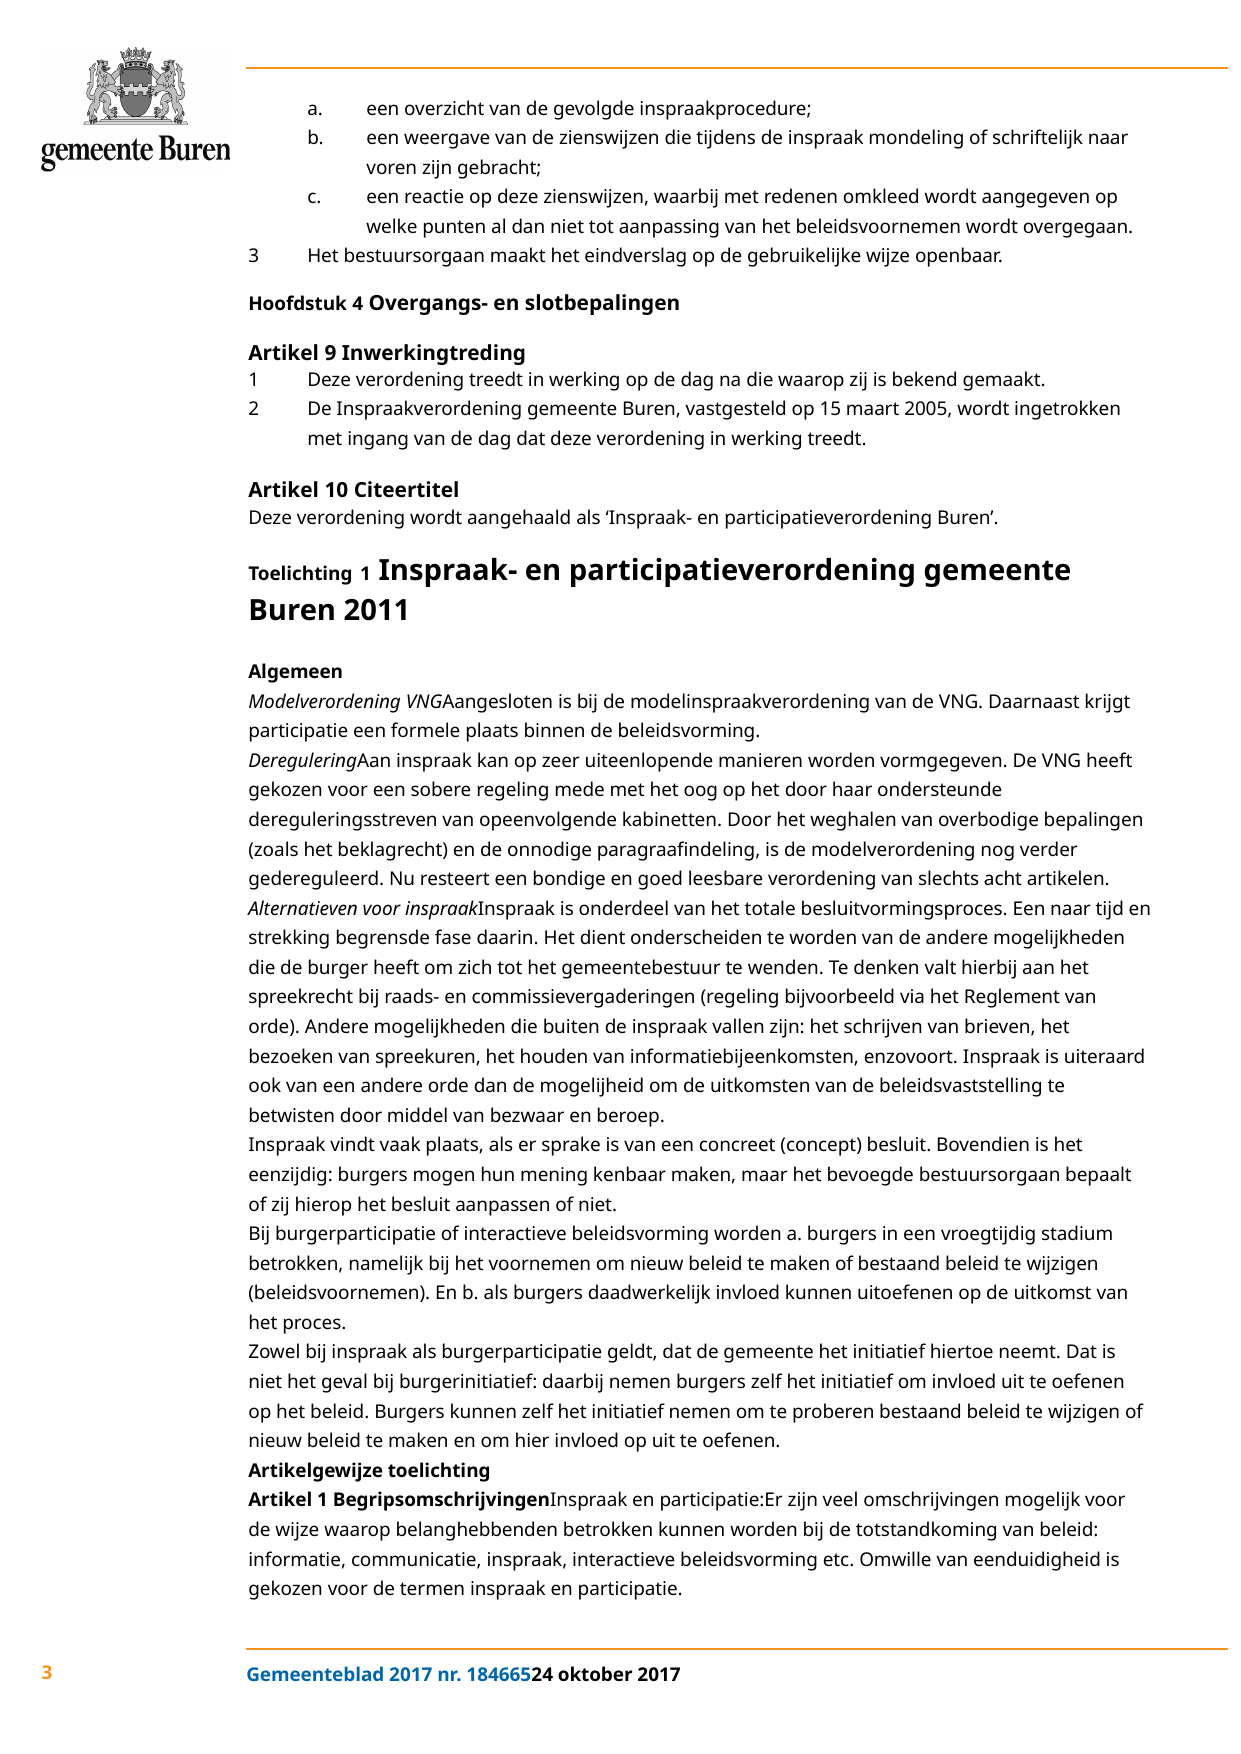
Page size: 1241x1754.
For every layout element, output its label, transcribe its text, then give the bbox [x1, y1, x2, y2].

list een weergave van de zienswijzen die tijdens de inspraak mondeling of schriftelijk naar voren zijn gebracht; [307, 124, 1152, 180]
picture [41, 47, 231, 172]
text DereguleringAan inspraak kan op zeer uiteenlopende manieren worden vormgegeven. De VNG heeft gekozen voor een sobere regeling mede met het oog op het door haar ondersteunde dereguleringsstreven van opeenvolgende kabinetten. Door het weghalen van overbodige bepalingen (zoals het beklagrecht) en de onnodige paragraafindeling, is de modelverordening nog verder gedereguleerd. Nu resteert een bondige en goed leesbare verordening van slechts acht artikelen. [248, 747, 1152, 891]
text Artikelgewijze toelichting [248, 1457, 1152, 1483]
text Inspraak vindt vaak plaats, als er sprake is van een concreet (concept) besluit. Bovendien is het eenzijdig: burgers mogen hun mening kenbaar maken, maar het bevoegde bestuursorgaan bepaalt of zij hierop het besluit aanpassen of niet. [248, 1132, 1152, 1216]
text Toelichting 1 Inspraak- en participatieverordening gemeente Buren 2011 [248, 550, 1152, 629]
text Artikel 9 Inwerkingtreding [248, 338, 1152, 366]
text Hoofdstuk 4 Overgangs- en slotbepalingen [248, 288, 1152, 317]
text Artikel 1 BegripsomschrijvingenInspraak en participatie:Er zijn veel omschrijvingen mogelijk voor de wijze waarop belanghebbenden betrokken kunnen worden bij de totstandkoming van beleid: informatie, communicatie, inspraak, interactieve beleidsvorming etc. Omwille van eenduidigheid is gekozen voor de termen inspraak en participatie. [248, 1487, 1152, 1601]
list een reactie op deze zienswijzen, waarbij met redenen omkleed wordt aangegeven op welke punten al dan niet tot aanpassing van het beleidsvoornemen wordt overgegaan. [307, 183, 1152, 239]
text Artikel 10 Citeertitel [248, 476, 1152, 504]
text Deze verordening wordt aangehaald als ‘Inspraak- en participatieverordening Buren’. [248, 504, 1152, 530]
list De Inspraakverordening gemeente Buren, vastgesteld op 15 maart 2005, wordt ingetrokken met ingang van de dag dat deze verordening in werking treedt. [248, 396, 1152, 451]
text Algemeen [248, 658, 1152, 684]
text Modelverordening VNGAangesloten is bij de modelinspraakverordening van de VNG. Daarnaast krijgt participatie een formele plaats binnen de beleidsvorming. [248, 688, 1152, 743]
text Bij burgerparticipatie of interactieve beleidsvorming worden a. burgers in een vroegtijdig stadium betrokken, namelijk bij het voornemen om nieuw beleid te maken of bestaand beleid te wijzigen (beleidsvoornemen). En b. als burgers daadwerkelijk invloed kunnen uitoefenen op de uitkomst van het proces. [248, 1220, 1152, 1335]
list Het bestuursorgaan maakt het eindverslag op de gebruikelijke wijze openbaar. [248, 243, 1152, 268]
list een overzicht van de gevolgde inspraakprocedure; [307, 95, 1152, 121]
text Alternatieven voor inspraakInspraak is onderdeel van het totale besluitvormingsproces. Een naar tijd en strekking begrensde fase daarin. Het dient onderscheiden te worden van de andere mogelijkheden die de burger heeft om zich tot het gemeentebestuur te wenden. Te denken valt hierbij aan het spreekrecht bij raads- en commissievergaderingen (regeling bijvoorbeeld via het Reglement van orde). Andere mogelijkheden die buiten de inspraak vallen zijn: het schrijven van brieven, het bezoeken van spreekuren, het houden van informatiebijeenkomsten, enzovoort. Inspraak is uiteraard ook van een andere orde dan de mogelijheid om de uitkomsten van de beleidsvaststelling te betwisten door middel van bezwaar en beroep. [248, 895, 1152, 1128]
text Zowel bij inspraak als burgerparticipatie geldt, dat de gemeente het initiatief hiertoe neemt. Dat is niet het geval bij burgerinitiatief: daarbij nemen burgers zelf het initiatief om invloed uit te oefenen op het beleid. Burgers kunnen zelf het initiatief nemen om te proberen bestaand beleid te wijzigen of nieuw beleid te maken en om hier invloed op uit te oefenen. [248, 1339, 1152, 1453]
list Deze verordening treedt in werking op de dag na die waarop zij is bekend gemaakt. [248, 366, 1152, 392]
